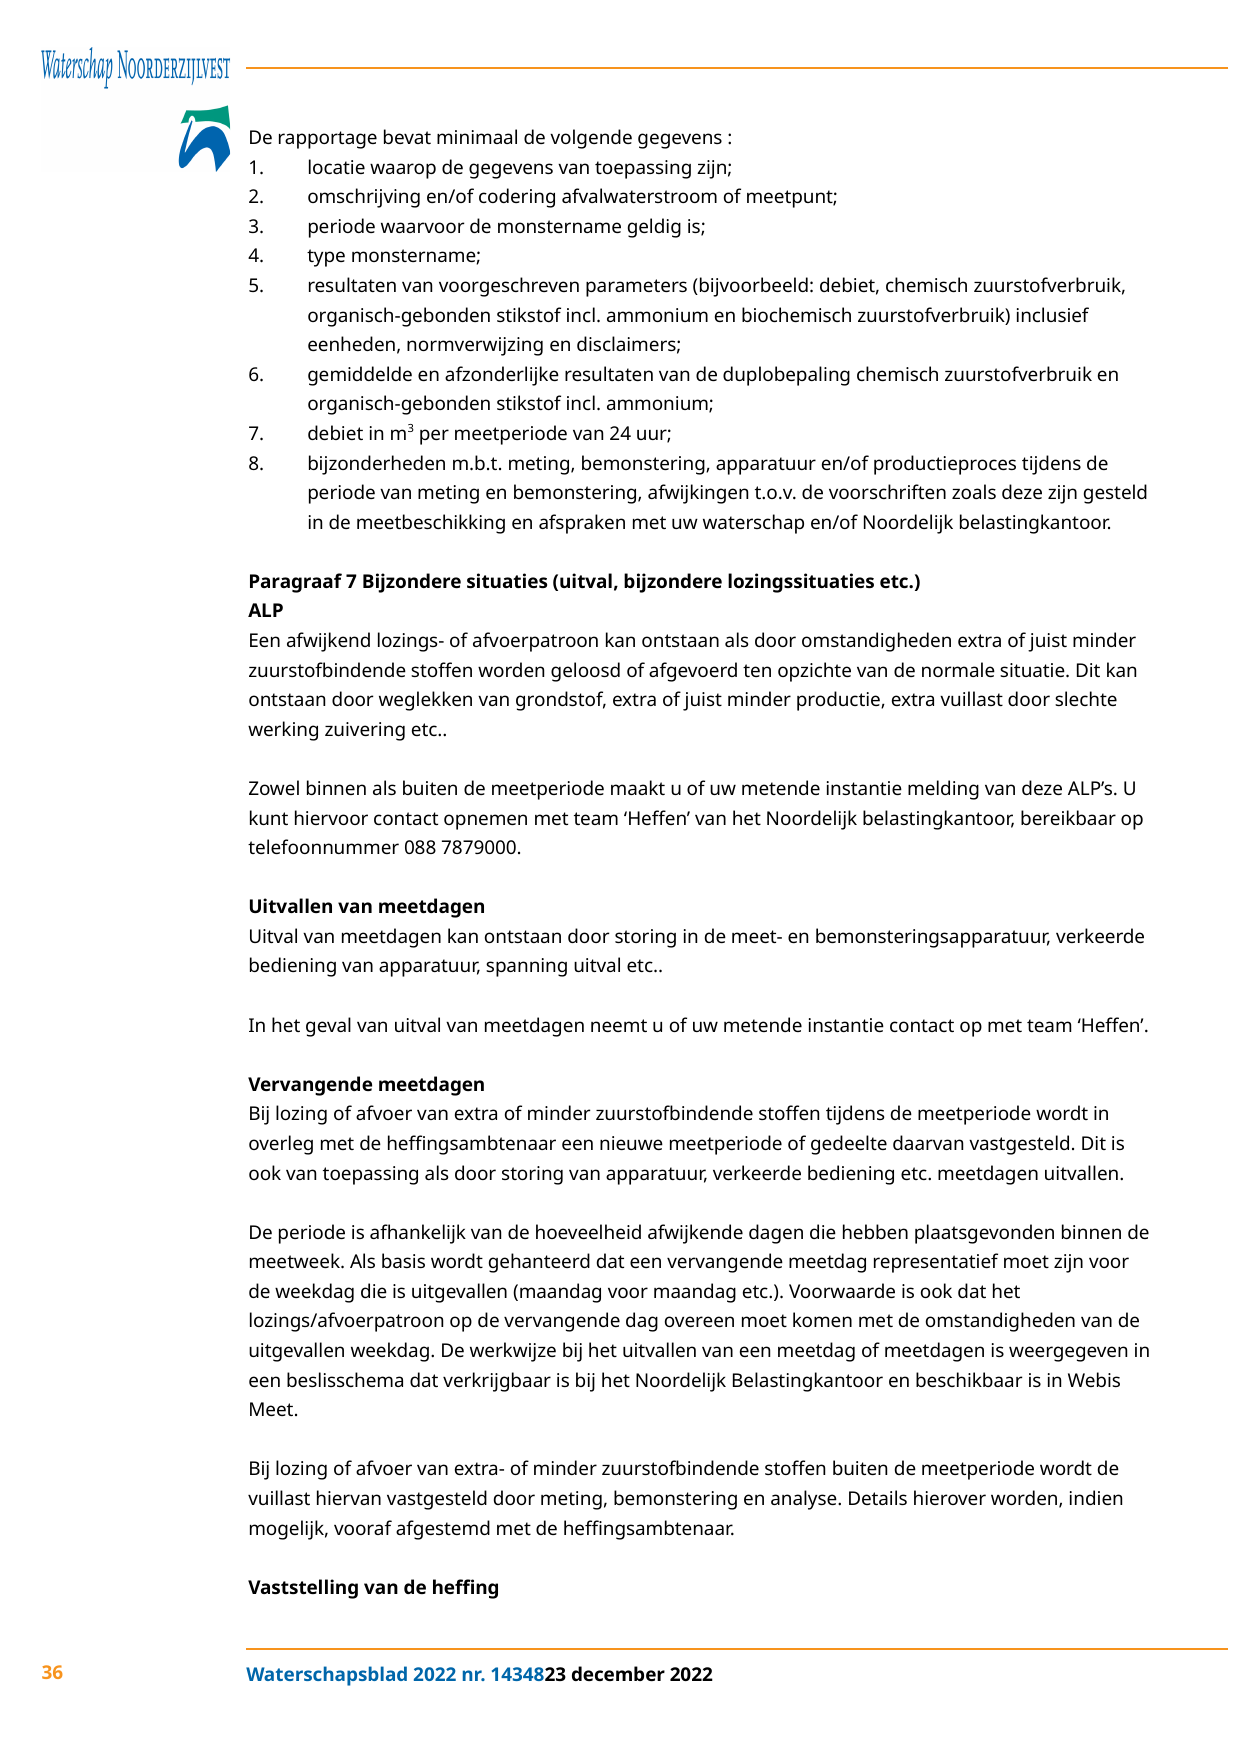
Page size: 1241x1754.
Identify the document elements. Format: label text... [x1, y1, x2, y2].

list type monstername; [248, 243, 1152, 268]
text Paragraaf 7 Bijzondere situaties (uitval, bijzondere lozingssituaties etc.) [248, 568, 1152, 594]
text De periode is afhankelijk van de hoeveelheid afwijkende dagen die hebben plaatsgevonden binnen de meetweek. Als basis wordt gehanteerd dat een vervangende meetdag representatief moet zijn voor de weekdag die is uitgevallen (maandag voor maandag etc.). Voorwaarde is ook dat het lozings/afvoerpatroon op de vervangende dag overeen moet komen met de omstandigheden van de uitgevallen weekdag. De werkwijze bij het uitvallen van een meetdag of meetdagen is weergegeven in een beslisschema dat verkrijgbaar is bij het Noordelijk Belastingkantoor en beschikbaar is in Webis Meet. [248, 1219, 1152, 1422]
text Uitvallen van meetdagen [248, 893, 1152, 919]
text Uitval van meetdagen kan ontstaan door storing in de meet- en bemonsteringsapparatuur, verkeerde bediening van apparatuur, spanning uitval etc.. [248, 923, 1152, 978]
list gemiddelde en afzonderlijke resultaten van de duplobepaling chemisch zuurstofverbruik en organisch-gebonden stikstof incl. ammonium; [248, 361, 1152, 416]
list resultaten van voorgeschreven parameters (bijvoorbeeld: debiet, chemisch zuurstofverbruik, organisch-gebonden stikstof incl. ammonium en biochemisch zuurstofverbruik) inclusief eenheden, normverwijzing en disclaimers; [248, 272, 1152, 357]
picture [41, 47, 231, 172]
list periode waarvoor de monstername geldig is; [248, 213, 1152, 239]
text De rapportage bevat minimaal de volgende gegevens : [248, 124, 1152, 150]
list debiet in m3 per meetperiode van 24 uur; [248, 420, 1152, 446]
text Een afwijkend lozings- of afvoerpatroon kan ontstaan als door omstandigheden extra of juist minder zuurstofbindende stoffen worden geloosd of afgevoerd ten opzichte van de normale situatie. Dit kan ontstaan door weglekken van grondstof, extra of juist minder productie, extra vuillast door slechte werking zuivering etc.. [248, 627, 1152, 742]
text Zowel binnen als buiten de meetperiode maakt u of uw metende instantie melding van deze ALP’s. U kunt hiervoor contact opnemen met team ‘Heffen’ van het Noordelijk belastingkantoor, bereikbaar op telefoonnummer 088 7879000. [248, 775, 1152, 860]
list omschrijving en/of codering afvalwaterstroom of meetpunt; [248, 183, 1152, 209]
text Bij lozing of afvoer van extra- of minder zuurstofbindende stoffen buiten de meetperiode wordt de vuillast hiervan vastgesteld door meting, bemonstering en analyse. Details hierover worden, indien mogelijk, vooraf afgestemd met de heffingsambtenaar. [248, 1456, 1152, 1541]
text ALP [248, 598, 1152, 623]
text Bij lozing of afvoer van extra of minder zuurstofbindende stoffen tijdens de meetperiode wordt in overleg met de heffingsambtenaar een nieuwe meetperiode of gedeelte daarvan vastgesteld. Dit is ook van toepassing als door storing van apparatuur, verkeerde bediening etc. meetdagen uitvallen. [248, 1101, 1152, 1186]
list bijzonderheden m.b.t. meting, bemonstering, apparatuur en/of productieproces tijdens de periode van meting en bemonstering, afwijkingen t.o.v. de voorschriften zoals deze zijn gesteld in de meetbeschikking en afspraken met uw waterschap en/of Noordelijk belastingkantoor. [248, 450, 1152, 535]
text Vaststelling van de heffing [248, 1574, 1152, 1600]
text In het geval van uitval van meetdagen neemt u of uw metende instantie contact op met team ‘Heffen’. [248, 1012, 1152, 1038]
text Vervangende meetdagen [248, 1071, 1152, 1097]
list locatie waarop de gegevens van toepassing zijn; [248, 154, 1152, 180]
